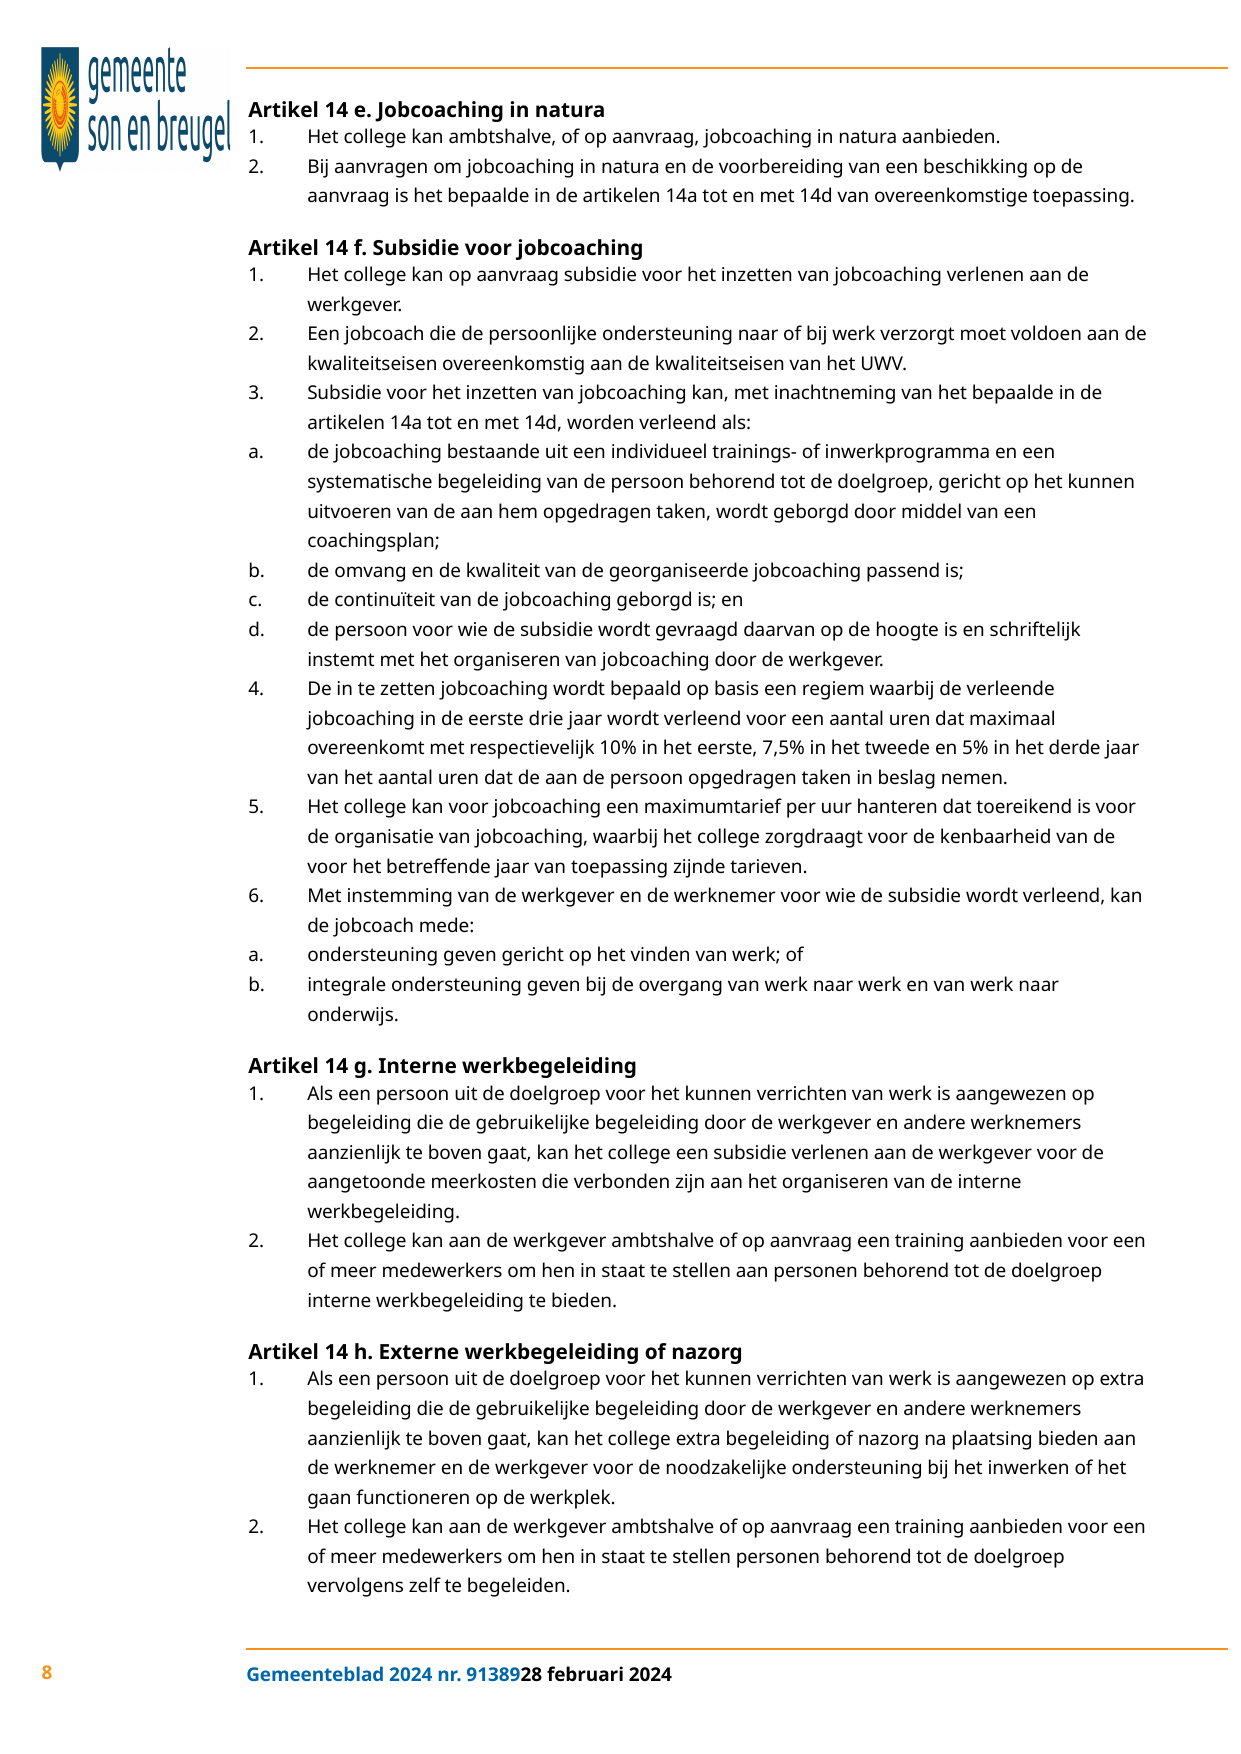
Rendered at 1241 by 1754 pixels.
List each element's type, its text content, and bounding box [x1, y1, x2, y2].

text Artikel 14 h. Externe werkbegeleiding of nazorg [248, 1337, 1152, 1366]
list de persoon voor wie de subsidie wordt gevraagd daarvan op de hoogte is en schriftelijk instemt met het organiseren van jobcoaching door de werkgever. [248, 616, 1152, 672]
list Een jobcoach die de persoonlijke ondersteuning naar of bij werk verzorgt moet voldoen aan de kwaliteitseisen overeenkomstig aan de kwaliteitseisen van het UWV. [248, 320, 1152, 376]
list Subsidie voor het inzetten van jobcoaching kan, met inachtneming van het bepaalde in de artikelen 14a tot en met 14d, worden verleend als: [248, 379, 1152, 435]
list Als een persoon uit de doelgroep voor het kunnen verrichten van werk is aangewezen op begeleiding die de gebruikelijke begeleiding door de werkgever en andere werknemers aanzienlijk te boven gaat, kan het college een subsidie verlenen aan de werkgever voor de aangetoonde meerkosten die verbonden zijn aan het organiseren van de interne werkbegeleiding. [248, 1080, 1152, 1224]
list Met instemming van de werkgever en de werknemer voor wie de subsidie wordt verleend, kan de jobcoach mede: [248, 882, 1152, 938]
list Als een persoon uit de doelgroep voor het kunnen verrichten van werk is aangewezen op extra begeleiding die de gebruikelijke begeleiding door de werkgever en andere werknemers aanzienlijk te boven gaat, kan het college extra begeleiding of nazorg na plaatsing bieden aan de werknemer en de werkgever voor de noodzakelijke ondersteuning bij het inwerken of het gaan functioneren op de werkplek. [248, 1366, 1152, 1510]
text Artikel 14 f. Subsidie voor jobcoaching [248, 233, 1152, 261]
list De in te zetten jobcoaching wordt bepaald op basis een regiem waarbij de verleende jobcoaching in de eerste drie jaar wordt verleend voor een aantal uren dat maximaal overeenkomt met respectievelijk 10% in het eerste, 7,5% in het tweede en 5% in het derde jaar van het aantal uren dat de aan de persoon opgedragen taken in beslag nemen. [248, 675, 1152, 790]
list de omvang en de kwaliteit van de georganiseerde jobcoaching passend is; [248, 557, 1152, 583]
list Het college kan aan de werkgever ambtshalve of op aanvraag een training aanbieden voor een of meer medewerkers om hen in staat te stellen aan personen behorend tot de doelgroep interne werkbegeleiding te bieden. [248, 1228, 1152, 1312]
list Het college kan ambtshalve, of op aanvraag, jobcoaching in natura aanbieden. [248, 123, 1152, 149]
list Het college kan voor jobcoaching een maximumtarief per uur hanteren dat toereikend is voor de organisatie van jobcoaching, waarbij het college zorgdraagt voor de kenbaarheid van de voor het betreffende jaar van toepassing zijnde tarieven. [248, 794, 1152, 879]
text Artikel 14 e. Jobcoaching in natura [248, 95, 1152, 123]
list de continuïteit van de jobcoaching geborgd is; en [248, 587, 1152, 612]
list de jobcoaching bestaande uit een individueel trainings- of inwerkprogramma en een systematische begeleiding van de persoon behorend tot de doelgroep, gericht op het kunnen uitvoeren van de aan hem opgedragen taken, wordt geborgd door middel van een coachingsplan; [248, 439, 1152, 553]
list Het college kan aan de werkgever ambtshalve of op aanvraag een training aanbieden voor een of meer medewerkers om hen in staat te stellen personen behorend tot de doelgroep vervolgens zelf te begeleiden. [248, 1513, 1152, 1598]
list Bij aanvragen om jobcoaching in natura en de voorbereiding van een beschikking op de aanvraag is het bepaalde in de artikelen 14a tot en met 14d van overeenkomstige toepassing. [248, 153, 1152, 208]
list ondersteuning geven gericht op het vinden van werk; of [248, 942, 1152, 967]
list Het college kan op aanvraag subsidie voor het inzetten van jobcoaching verlenen aan de werkgever. [248, 261, 1152, 317]
list integrale ondersteuning geven bij de overgang van werk naar werk en van werk naar onderwijs. [248, 971, 1152, 1027]
text Artikel 14 g. Interne werkbegeleiding [248, 1051, 1152, 1080]
picture [41, 47, 231, 172]
